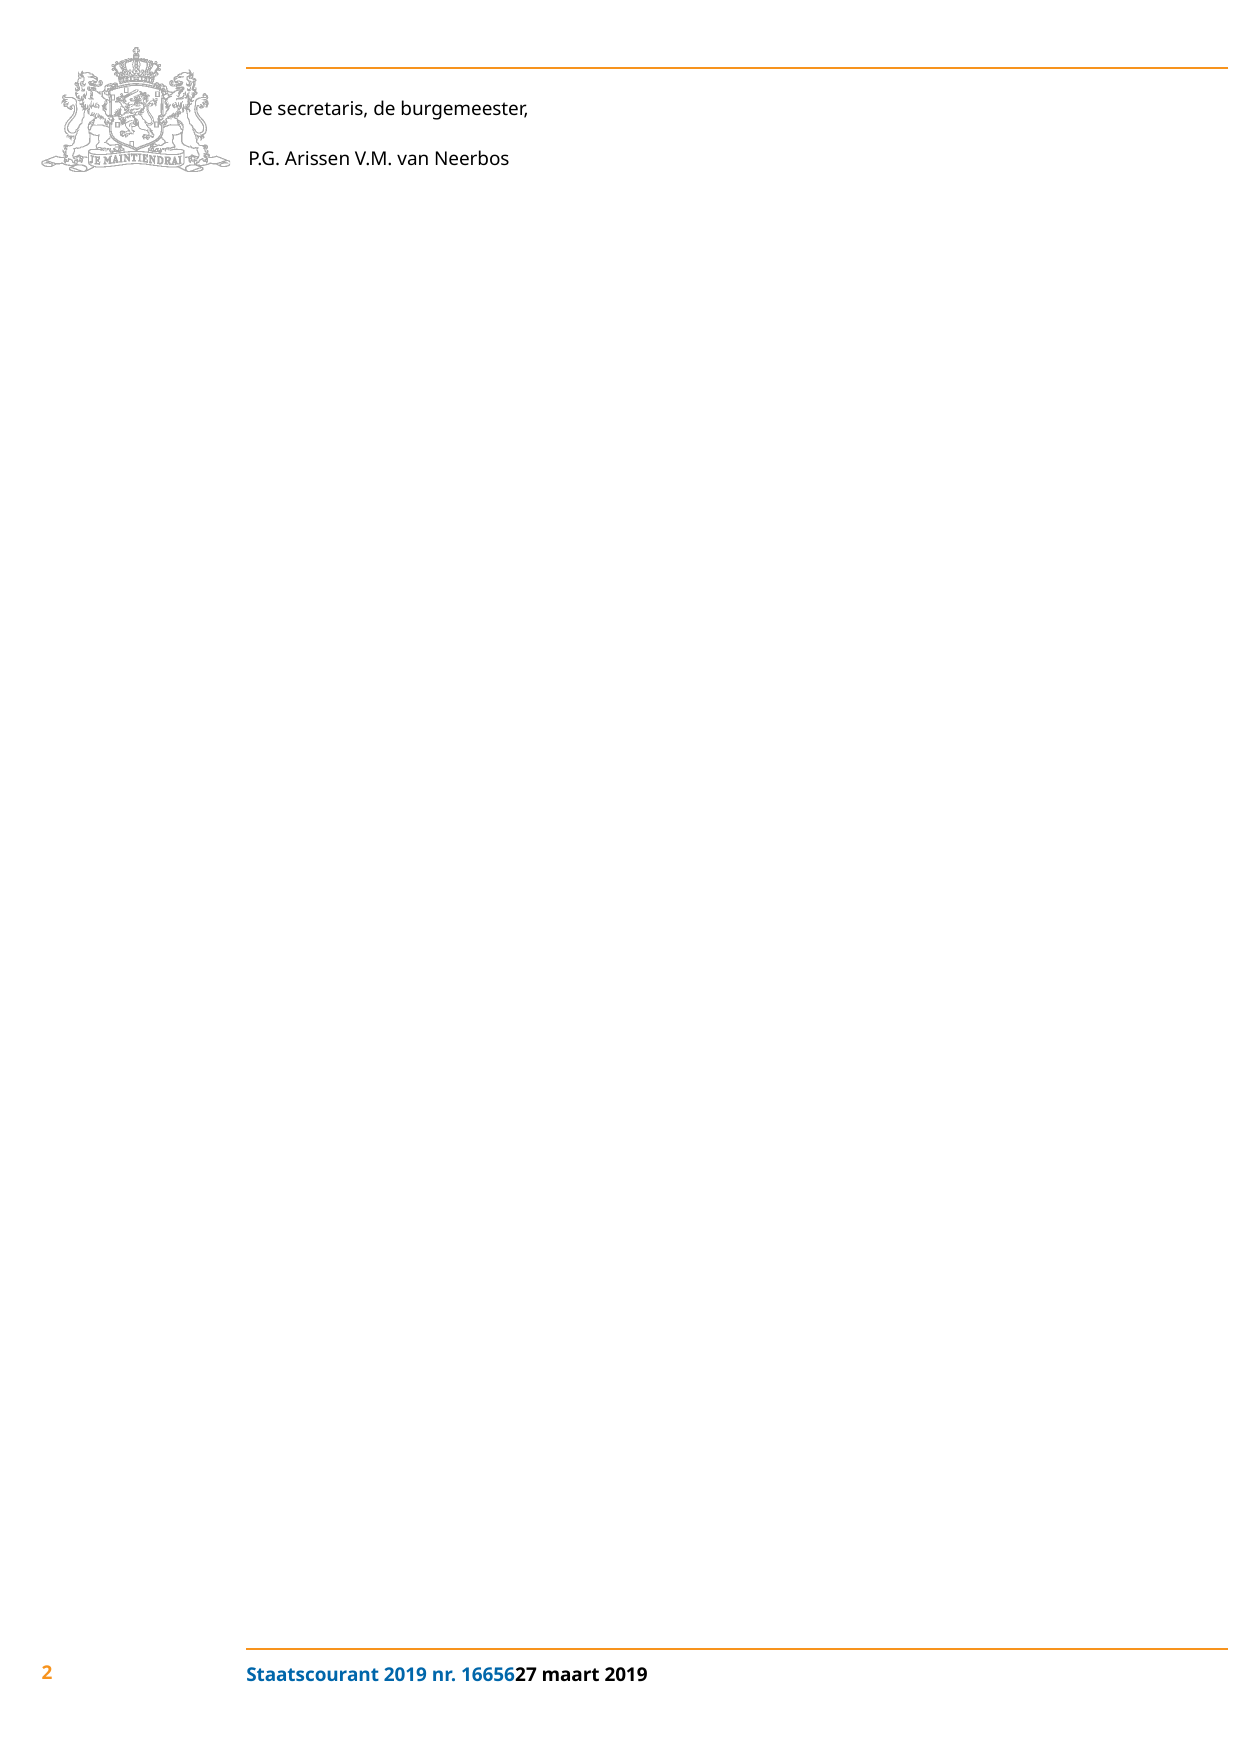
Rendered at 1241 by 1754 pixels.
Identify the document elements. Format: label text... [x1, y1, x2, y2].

text De secretaris, de burgemeester, [248, 95, 1152, 121]
text P.G. Arissen V.M. van Neerbos [248, 145, 1152, 171]
picture [41, 47, 231, 172]
